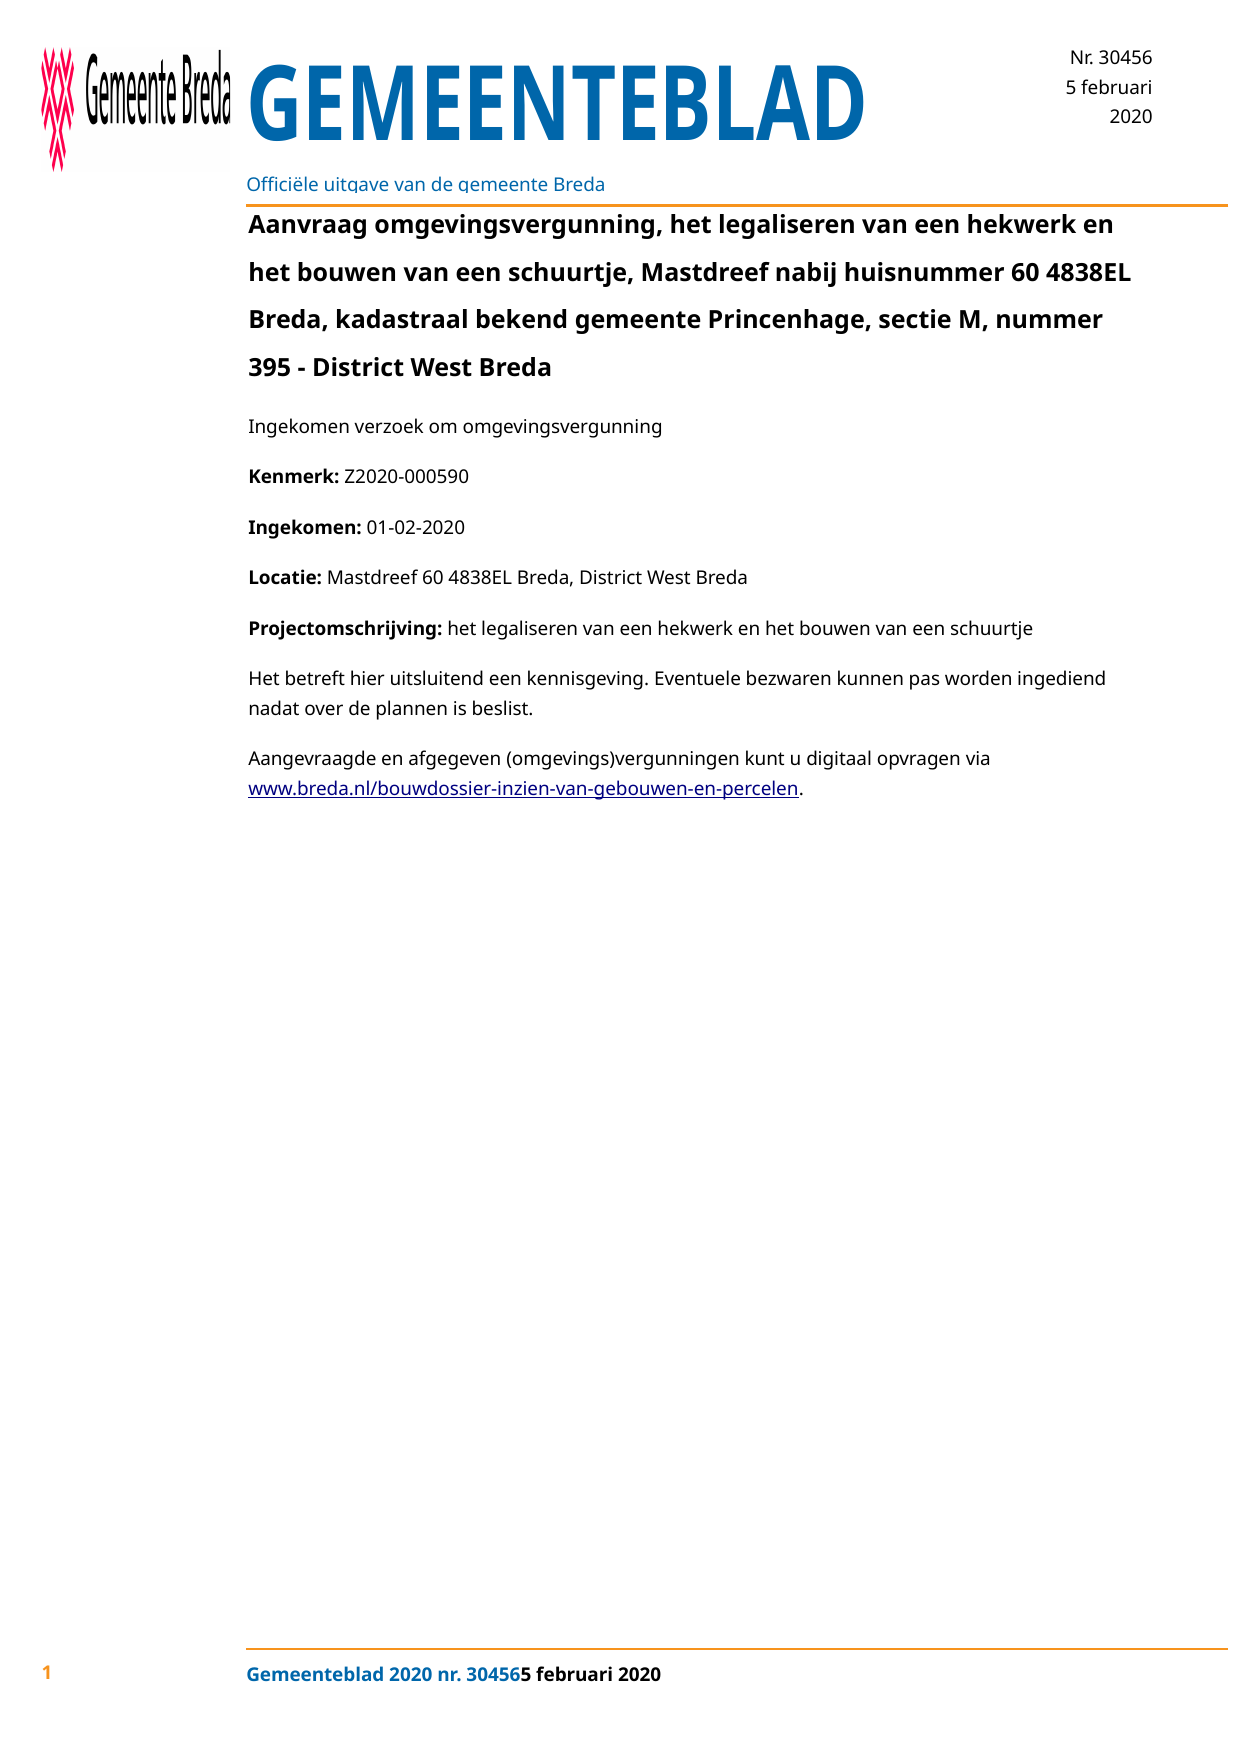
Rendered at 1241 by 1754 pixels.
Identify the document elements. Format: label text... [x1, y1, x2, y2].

text Het betreft hier uitsluitend een kennisgeving. Eventuele bezwaren kunnen pas worden ingediend nadat over de plannen is beslist. [248, 665, 1152, 721]
text Aangevraagde en afgegeven (omgevings)vergunningen kunt u digitaal opvragen via www.breda.nl/bouwdossier-inzien-van-gebouwen-en-percelen. [248, 745, 1152, 801]
picture [41, 47, 231, 172]
text Locatie: Mastdreef 60 4838EL Breda, District West Breda [248, 564, 1152, 590]
text Kenmerk: Z2020-000590 [248, 463, 1152, 489]
text Ingekomen verzoek om omgevingsvergunning [248, 413, 1152, 439]
text Aanvraag omgevingsvergunning, het legaliseren van een hekwerk en het bouwen van een schuurtje, Mastdreef nabij huisnummer 60 4838EL Breda, kadastraal bekend gemeente Princenhage, sectie M, nummer 395 - District West Breda [248, 207, 1152, 384]
text Ingekomen: 01-02-2020 [248, 514, 1152, 540]
text Projectomschrijving: het legaliseren van een hekwerk en het bouwen van een schuurtje [248, 615, 1152, 641]
